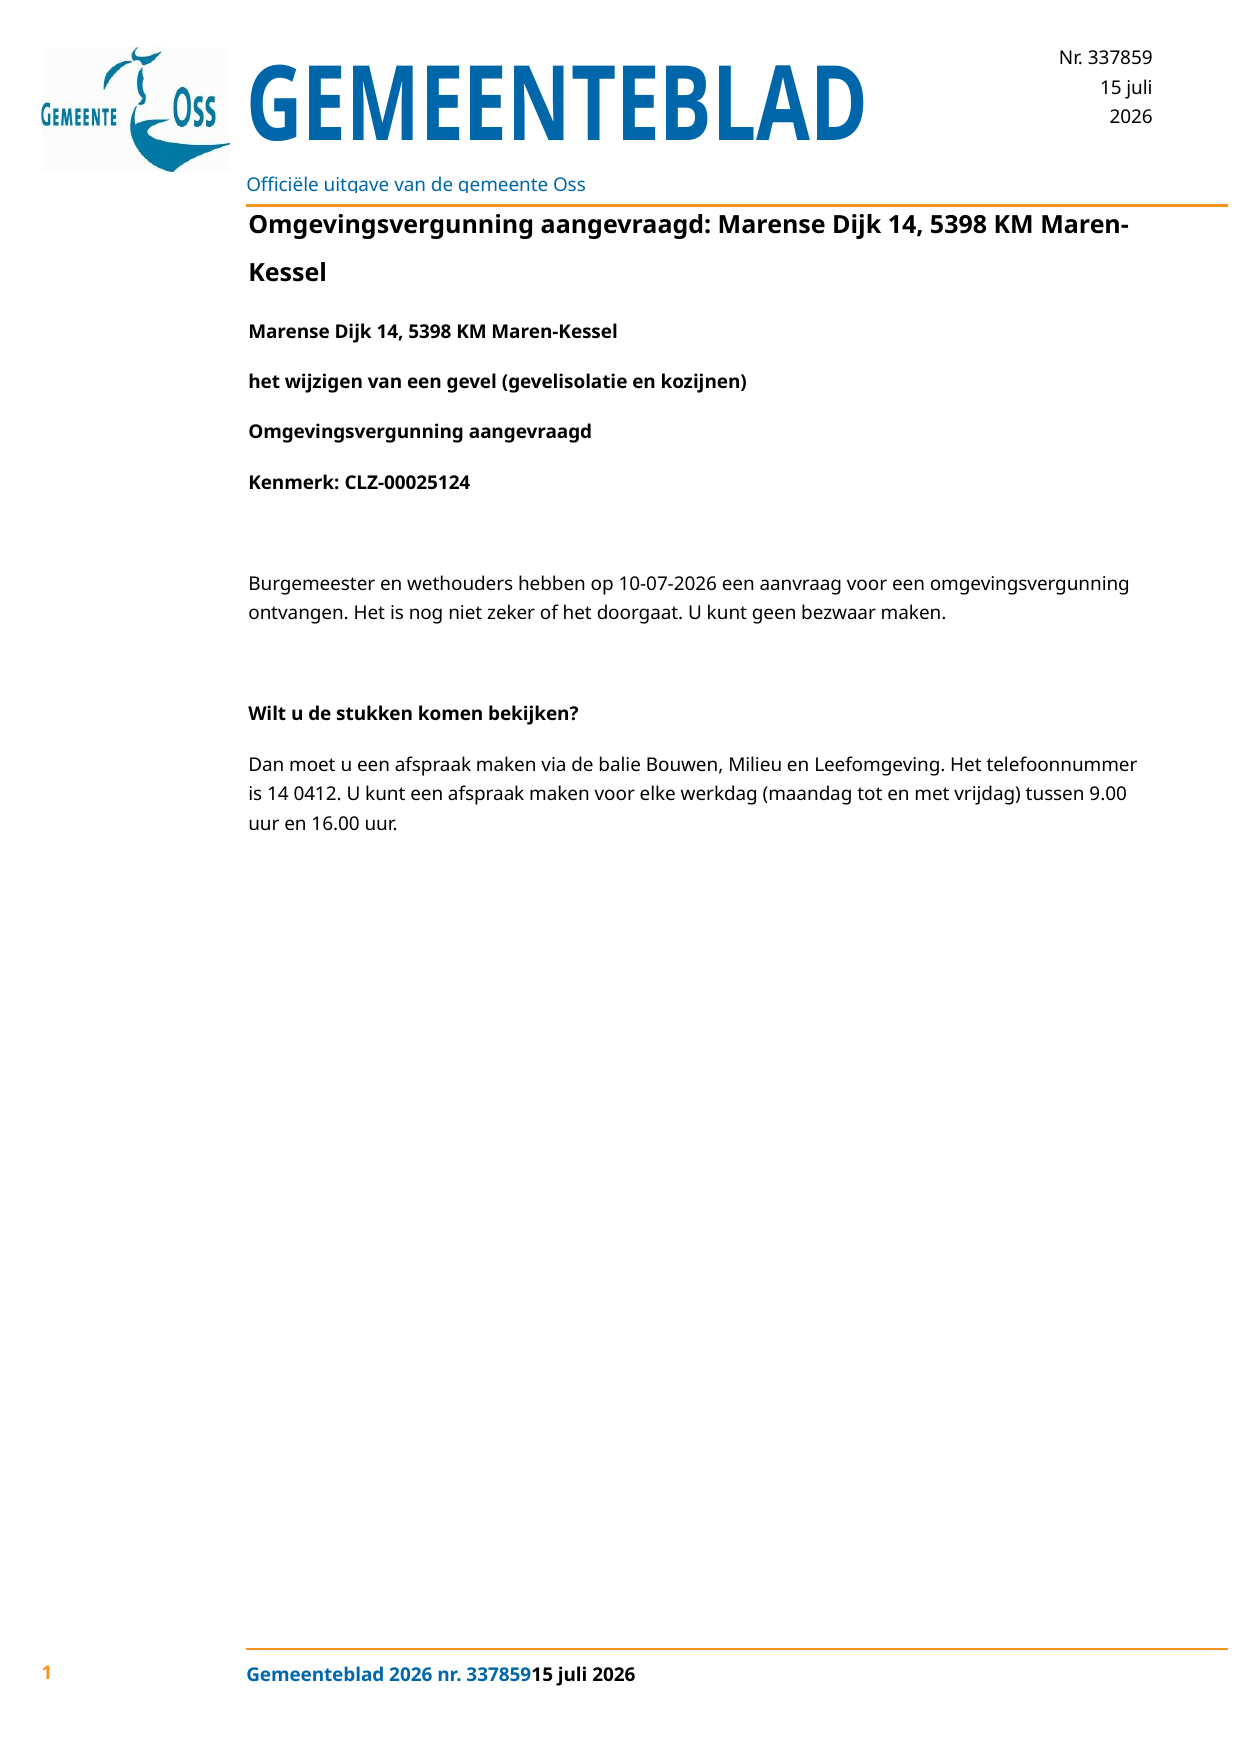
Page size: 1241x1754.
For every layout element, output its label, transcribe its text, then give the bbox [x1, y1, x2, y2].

text Omgevingsvergunning aangevraagd [248, 419, 1152, 444]
picture [41, 47, 231, 172]
text Dan moet u een afspraak maken via de balie Bouwen, Milieu en Leefomgeving. Het telefoonnummer is 14 0412. U kunt een afspraak maken voor elke werkdag (maandag tot en met vrijdag) tussen 9.00 uur en 16.00 uur. [248, 751, 1152, 836]
text Kenmerk: CLZ-00025124 [248, 469, 1152, 495]
text Marense Dijk 14, 5398 KM Maren-Kessel [248, 318, 1152, 344]
text het wijzigen van een gevel (gevelisolatie en kozijnen) [248, 368, 1152, 394]
text Omgevingsvergunning aangevraagd: Marense Dijk 14, 5398 KM Maren-Kessel [248, 207, 1152, 288]
text Burgemeester en wethouders hebben op 10-07-2026 een aanvraag voor een omgevingsvergunning ontvangen. Het is nog niet zeker of het doorgaat. U kunt geen bezwaar maken. [248, 570, 1152, 625]
text Wilt u de stukken komen bekijken? [248, 700, 1152, 726]
